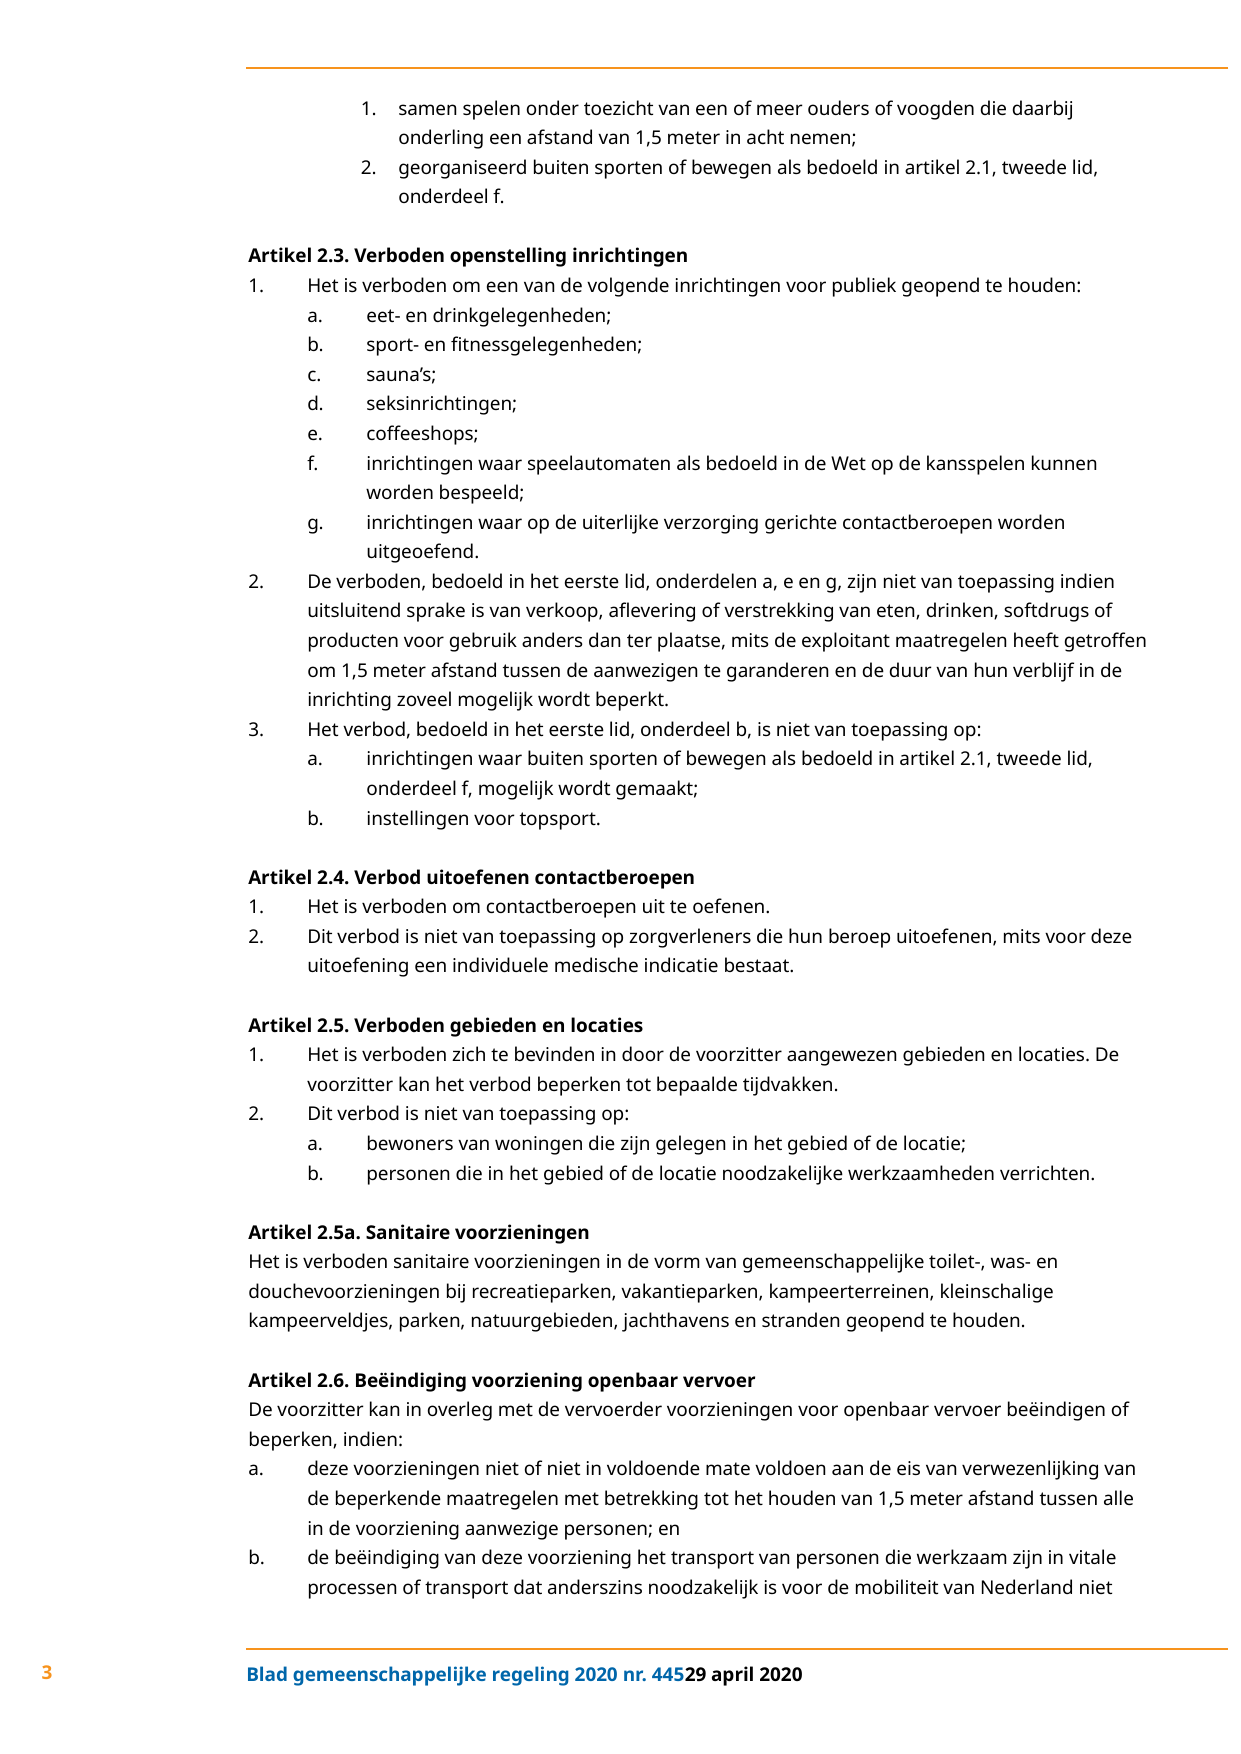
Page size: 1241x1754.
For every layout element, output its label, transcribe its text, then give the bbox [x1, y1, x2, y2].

text Artikel 2.4. Verbod uitoefenen contactberoepen [248, 864, 1152, 890]
list inrichtingen waar buiten sporten of bewegen als bedoeld in artikel 2.1, tweede lid, onderdeel f, mogelijk wordt gemaakt; [307, 746, 1152, 801]
list instellingen voor topsport. [307, 805, 1152, 831]
text Artikel 2.5. Verboden gebieden en locaties [248, 1012, 1152, 1038]
text Artikel 2.6. Beëindiging voorziening openbaar vervoer [248, 1367, 1152, 1393]
list deze voorzieningen niet of niet in voldoende mate voldoen aan de eis van verwezenlijking van de beperkende maatregelen met betrekking tot het houden van 1,5 meter afstand tussen alle in de voorziening aanwezige personen; en [248, 1456, 1152, 1541]
list Het verbod, bedoeld in het eerste lid, onderdeel b, is niet van toepassing op: [248, 716, 1152, 742]
list inrichtingen waar speelautomaten als bedoeld in de Wet op de kansspelen kunnen worden bespeeld; [307, 450, 1152, 505]
list de beëindiging van deze voorziening het transport van personen die werkzaam zijn in vitale processen of transport dat anderszins noodzakelijk is voor de mobiliteit van Nederland niet [248, 1544, 1152, 1600]
list De verboden, bedoeld in het eerste lid, onderdelen a, e en g, zijn niet van toepassing indien uitsluitend sprake is van verkoop, aflevering of verstrekking van eten, drinken, softdrugs of producten voor gebruik anders dan ter plaatse, mits de exploitant maatregelen heeft getroffen om 1,5 meter afstand tussen de aanwezigen te garanderen en de duur van hun verblijf in de inrichting zoveel mogelijk wordt beperkt. [248, 568, 1152, 712]
text De voorzitter kan in overleg met de vervoerder voorzieningen voor openbaar vervoer beëindigen of beperken, indien: [248, 1396, 1152, 1452]
list inrichtingen waar op de uiterlijke verzorging gerichte contactberoepen worden uitgeoefend. [307, 509, 1152, 564]
list Dit verbod is niet van toepassing op zorgverleners die hun beroep uitoefenen, mits voor deze uitoefening een individuele medische indicatie bestaat. [248, 923, 1152, 978]
text Artikel 2.3. Verboden openstelling inrichtingen [248, 243, 1152, 268]
list Het is verboden om een van de volgende inrichtingen voor publiek geopend te houden: [248, 272, 1152, 298]
list bewoners van woningen die zijn gelegen in het gebied of de locatie; [307, 1130, 1152, 1156]
picture [41, 47, 231, 172]
list sauna’s; [307, 361, 1152, 387]
text Artikel 2.5a. Sanitaire voorzieningen [248, 1219, 1152, 1245]
list seksinrichtingen; [307, 391, 1152, 416]
list eet- en drinkgelegenheden; [307, 302, 1152, 328]
text Het is verboden sanitaire voorzieningen in de vorm van gemeenschappelijke toilet-, was- en douchevoorzieningen bij recreatieparken, vakantieparken, kampeerterreinen, kleinschalige kampeerveldjes, parken, natuurgebieden, jachthavens en stranden geopend te houden. [248, 1248, 1152, 1333]
list Het is verboden zich te bevinden in door de voorzitter aangewezen gebieden en locaties. De voorzitter kan het verbod beperken tot bepaalde tijdvakken. [248, 1041, 1152, 1097]
list coffeeshops; [307, 420, 1152, 446]
list personen die in het gebied of de locatie noodzakelijke werkzaamheden verrichten. [307, 1160, 1152, 1186]
list Dit verbod is niet van toepassing op: [248, 1101, 1152, 1126]
list Het is verboden om contactberoepen uit te oefenen. [248, 893, 1152, 919]
list georganiseerd buiten sporten of bewegen als bedoeld in artikel 2.1, tweede lid, onderdeel f. [361, 154, 1152, 209]
list sport- en fitnessgelegenheden; [307, 331, 1152, 357]
list samen spelen onder toezicht van een of meer ouders of voogden die daarbij onderling een afstand van 1,5 meter in acht nemen; [361, 95, 1152, 150]
